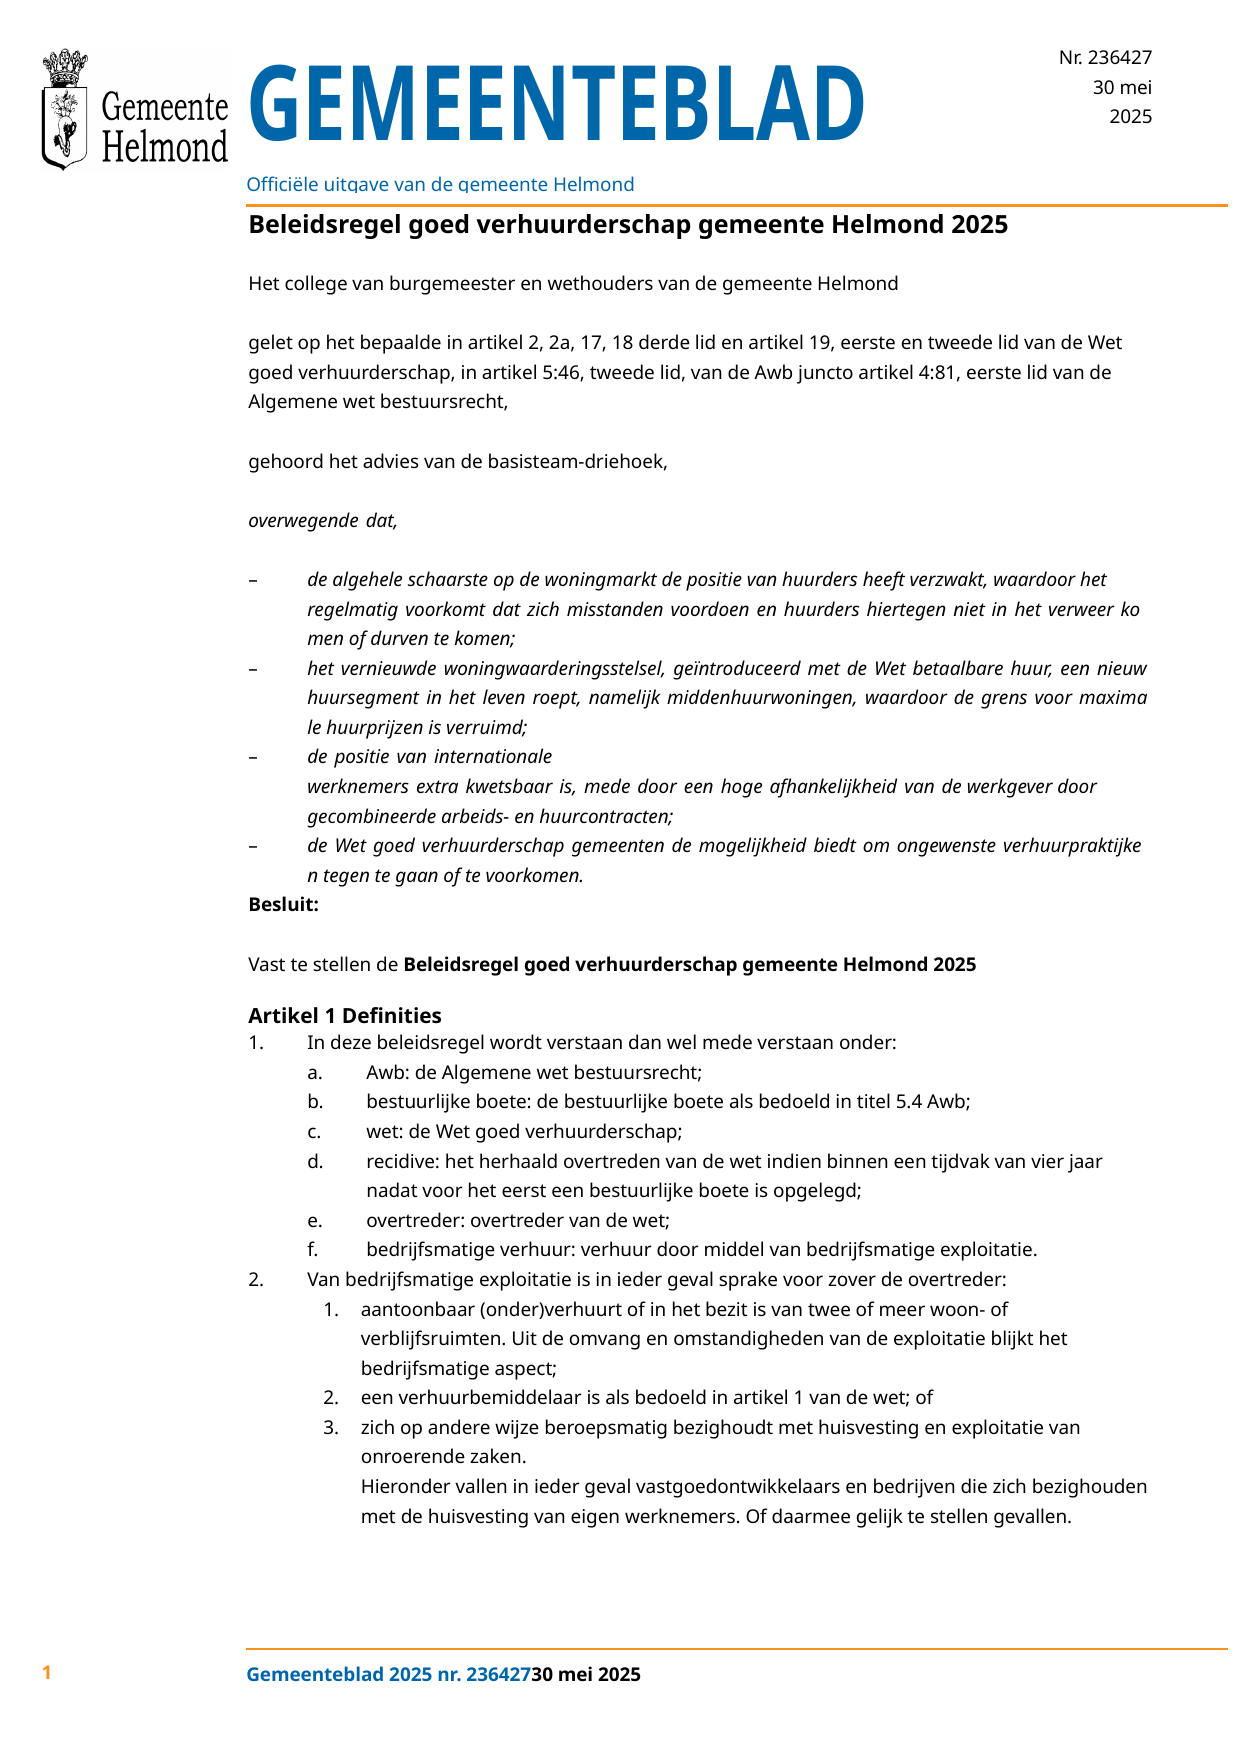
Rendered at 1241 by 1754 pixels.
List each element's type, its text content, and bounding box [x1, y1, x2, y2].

list aantoonbaar (onder)verhuurt of in het bezit is van twee of meer woon- of verblijfsruimten. Uit de omvang en omstandigheden van de exploitatie blijkt het bedrijfsmatige aspect; [323, 1296, 1152, 1381]
list een verhuurbemiddelaar is als bedoeld in artikel 1 van de wet; of [323, 1384, 1152, 1410]
text Vast te stellen de Beleidsregel goed verhuurderschap gemeente Helmond 2025 [248, 951, 1152, 976]
text Beleidsregel goed verhuurderschap gemeente Helmond 2025 [248, 207, 1152, 241]
list de positie van internationale werknemers extra kwetsbaar is, mede door een hoge afhankelijkheid van de werkgever door gecombineerde arbeids- en huurcontracten; [248, 744, 1152, 828]
list Awb: de Algemene wet bestuursrecht; [307, 1059, 1152, 1085]
list bestuurlijke boete: de bestuurlijke boete als bedoeld in titel 5.4 Awb; [307, 1089, 1152, 1114]
text Artikel 1 Definities [248, 1001, 1152, 1029]
list de Wet goed verhuurderschap gemeenten de mogelijkheid biedt om ongewenste verhuurpraktijken tegen te gaan of te voorkomen. [248, 832, 1152, 888]
list recidive: het herhaald overtreden van de wet indien binnen een tijdvak van vier jaar nadat voor het eerst een bestuurlijke boete is opgelegd; [307, 1148, 1152, 1203]
text gelet op het bepaalde in artikel 2, 2a, 17, 18 derde lid en artikel 19, eerste en tweede lid van de Wet goed verhuurderschap, in artikel 5:46, tweede lid, van de Awb juncto artikel 4:81, eerste lid van de Algemene wet bestuursrecht, [248, 329, 1152, 414]
text gehoord het advies van de basisteam-driehoek, [248, 448, 1152, 473]
text Het college van burgemeester en wethouders van de gemeente Helmond [248, 270, 1152, 296]
list overtreder: overtreder van de wet; [307, 1207, 1152, 1233]
list bedrijfsmatige verhuur: verhuur door middel van bedrijfsmatige exploitatie. [307, 1237, 1152, 1262]
list Hieronder vallen in ieder geval vastgoedontwikkelaars en bedrijven die zich bezighouden met de huisvesting van eigen werknemers. Of daarmee gelijk te stellen gevallen. [323, 1473, 1152, 1529]
list In deze beleidsregel wordt verstaan dan wel mede verstaan onder: [248, 1029, 1152, 1055]
list Van bedrijfsmatige exploitatie is in ieder geval sprake voor zover de overtreder: [248, 1266, 1152, 1292]
text Besluit: [248, 892, 1152, 917]
list het vernieuwde woningwaarderingsstelsel, geïntroduceerd met de Wet betaalbare huur, een nieuw huursegment in het leven roept, namelijk middenhuurwoningen, waardoor de grens voor maximale huurprijzen is verruimd; [248, 655, 1152, 740]
text overwegende dat, [248, 507, 1152, 533]
list wet: de Wet goed verhuurderschap; [307, 1118, 1152, 1144]
picture [41, 47, 231, 172]
list de algehele schaarste op de woningmarkt de positie van huurders heeft verzwakt, waardoor het regelmatig voorkomt dat zich misstanden voordoen en huurders hiertegen niet in het verweer komen of durven te komen; [248, 566, 1152, 651]
list zich op andere wijze beroepsmatig bezighoudt met huisvesting en exploitatie van onroerende zaken. [323, 1414, 1152, 1469]
